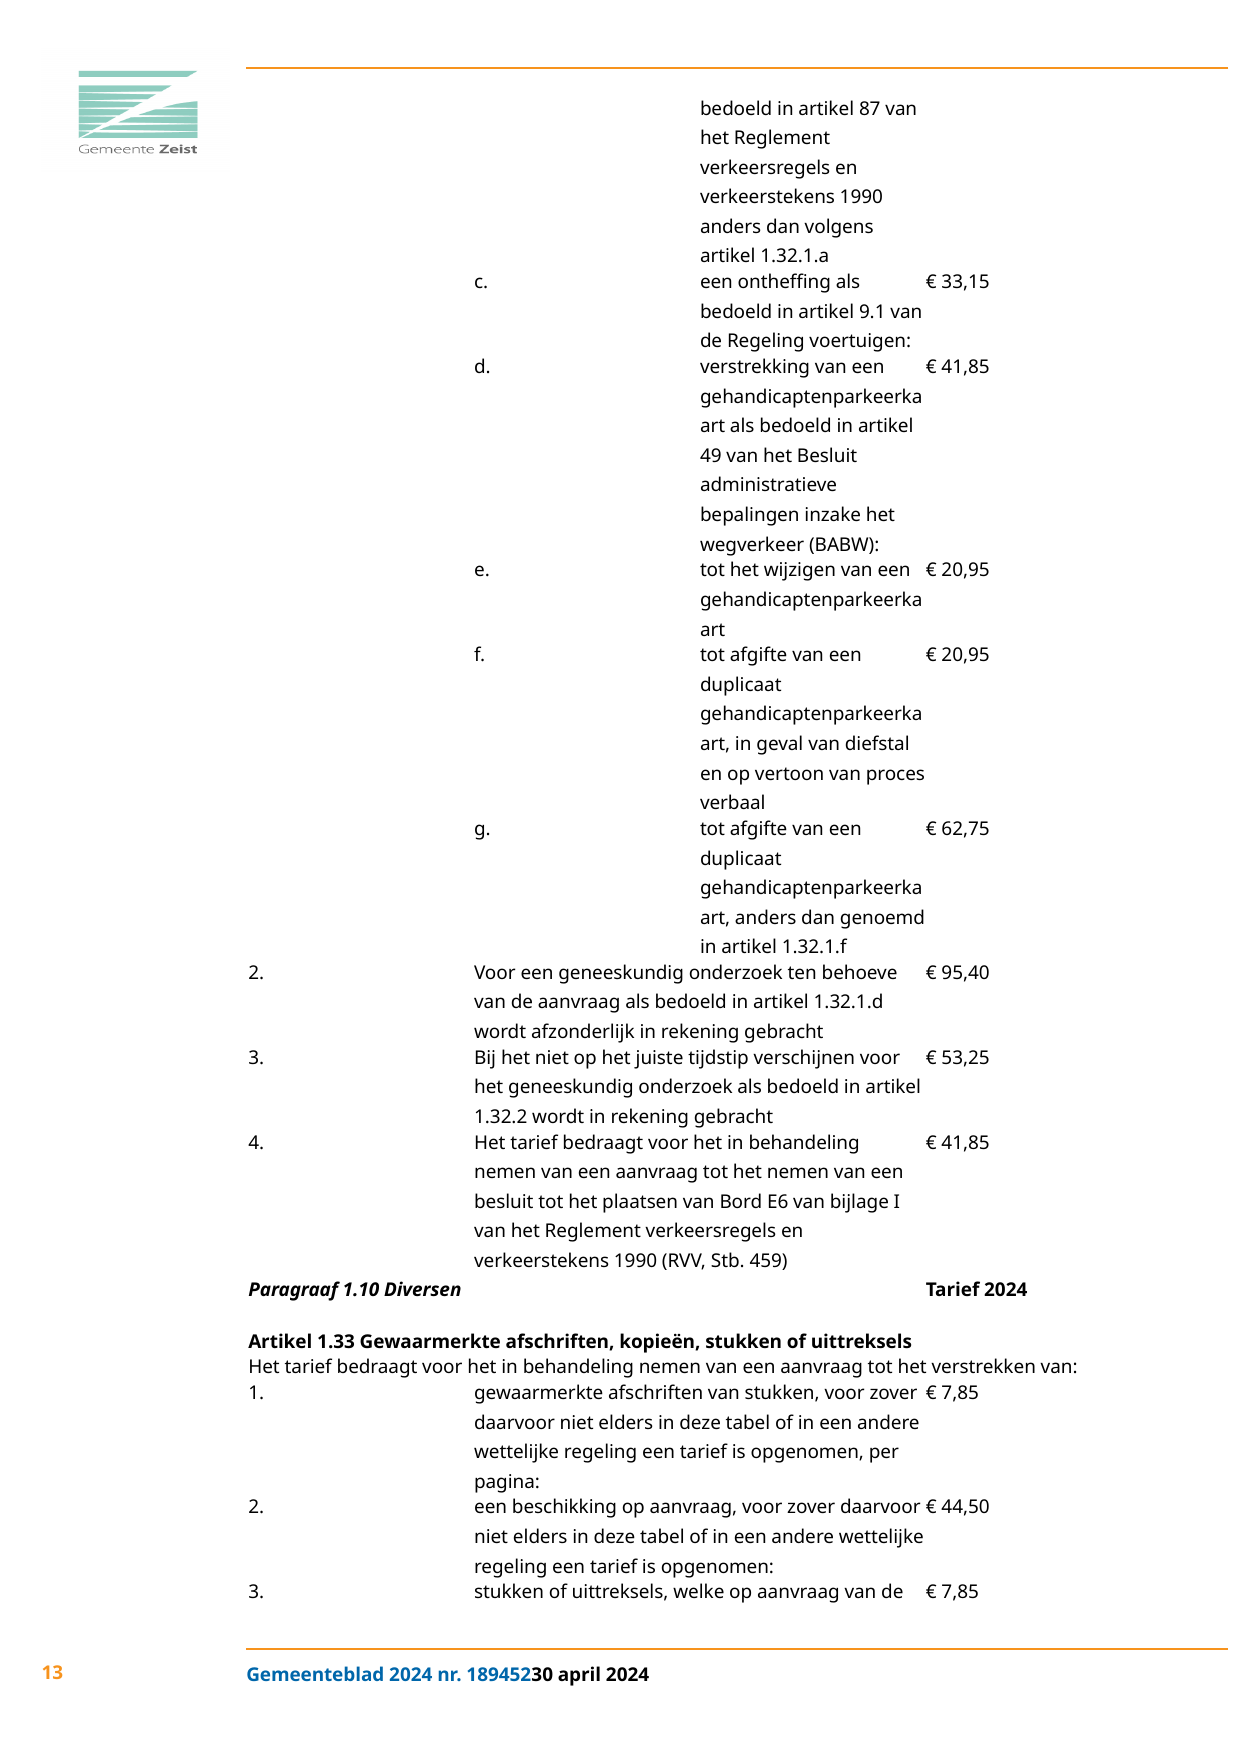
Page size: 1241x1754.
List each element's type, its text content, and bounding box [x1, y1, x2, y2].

table_cell € 62,75 [926, 815, 1152, 959]
table_cell € 44,50 [926, 1494, 1152, 1579]
table_cell e. [474, 557, 700, 641]
table_header Tarief 2024 [926, 1276, 1152, 1302]
picture [41, 47, 231, 172]
table_cell € 33,15 [926, 269, 1152, 353]
table_cell 2. [248, 1494, 474, 1579]
table_cell Het tarief bedraagt voor het in behandeling nemen van een aanvraag tot het nemen van een besluit tot het plaatsen van Bord E6 van bijlage I van het Reglement verkeersregels en verkeerstekens 1990 (RVV, Stb. 459) [474, 1129, 926, 1273]
table_cell gewaarmerkte afschriften van stukken, voor zover daarvoor niet elders in deze tabel of in een andere wettelijke regeling een tarief is opgenomen, per pagina: [474, 1379, 926, 1494]
table_cell Voor een geneeskundig onderzoek ten behoeve van de aanvraag als bedoeld in artikel 1.32.1.d wordt afzonderlijk in rekening gebracht [474, 959, 926, 1044]
table_cell [248, 557, 474, 641]
table_cell [474, 95, 700, 268]
table_cell [248, 1302, 1152, 1328]
table_cell d. [474, 353, 700, 557]
table_cell Artikel 1.33 Gewaarmerkte afschriften, kopieën, stukken of uittreksels [248, 1328, 1152, 1353]
table_cell [248, 815, 474, 959]
table_cell 3. [248, 1044, 474, 1129]
table_cell een ontheffing als bedoeld in artikel 9.1 van de Regeling voertuigen: [700, 269, 926, 353]
table_cell stukken of uittreksels, welke op aanvraag van de [474, 1579, 926, 1604]
table_cell [248, 641, 474, 815]
table_cell tot het wijzigen van een gehandicaptenparkeerkaart [700, 557, 926, 641]
table_cell € 7,85 [926, 1579, 1152, 1604]
table_header Paragraaf 1.10 Diversen [248, 1276, 926, 1302]
table_cell € 7,85 [926, 1379, 1152, 1494]
table_cell [248, 269, 474, 353]
table_cell 1. [248, 1379, 474, 1494]
table_cell € 41,85 [926, 1129, 1152, 1273]
table_cell tot afgifte van een duplicaat gehandicaptenparkeerkaart, anders dan genoemd in artikel 1.32.1.f [700, 815, 926, 959]
table_cell € 53,25 [926, 1044, 1152, 1129]
table_cell € 20,95 [926, 557, 1152, 641]
table_cell tot afgifte van een duplicaat gehandicaptenparkeerkaart, in geval van diefstal en op vertoon van proces verbaal [700, 641, 926, 815]
table_cell een beschikking op aanvraag, voor zover daarvoor niet elders in deze tabel of in een andere wettelijke regeling een tarief is opgenomen: [474, 1494, 926, 1579]
table_cell Bij het niet op het juiste tijdstip verschijnen voor het geneeskundig onderzoek als bedoeld in artikel 1.32.2 wordt in rekening gebracht [474, 1044, 926, 1129]
table_cell € 41,85 [926, 353, 1152, 557]
table_cell 4. [248, 1129, 474, 1273]
table_cell g. [474, 815, 700, 959]
table_cell [926, 95, 1152, 268]
table_cell 2. [248, 959, 474, 1044]
table_cell [248, 353, 474, 557]
table_cell f. [474, 641, 700, 815]
table_cell € 95,40 [926, 959, 1152, 1044]
table_cell Het tarief bedraagt voor het in behandeling nemen van een aanvraag tot het verstrekken van: [248, 1354, 1152, 1379]
table_cell verstrekking van een gehandicaptenparkeerkaart als bedoeld in artikel 49 van het Besluit administratieve bepalingen inzake het wegverkeer (BABW): [700, 353, 926, 557]
table_cell 3. [248, 1579, 474, 1604]
table_cell € 20,95 [926, 641, 1152, 815]
table_cell c. [474, 269, 700, 353]
table_cell [248, 95, 474, 268]
table_cell bedoeld in artikel 87 van het Reglement verkeersregels en verkeerstekens 1990 anders dan volgens artikel 1.32.1.a [700, 95, 926, 268]
